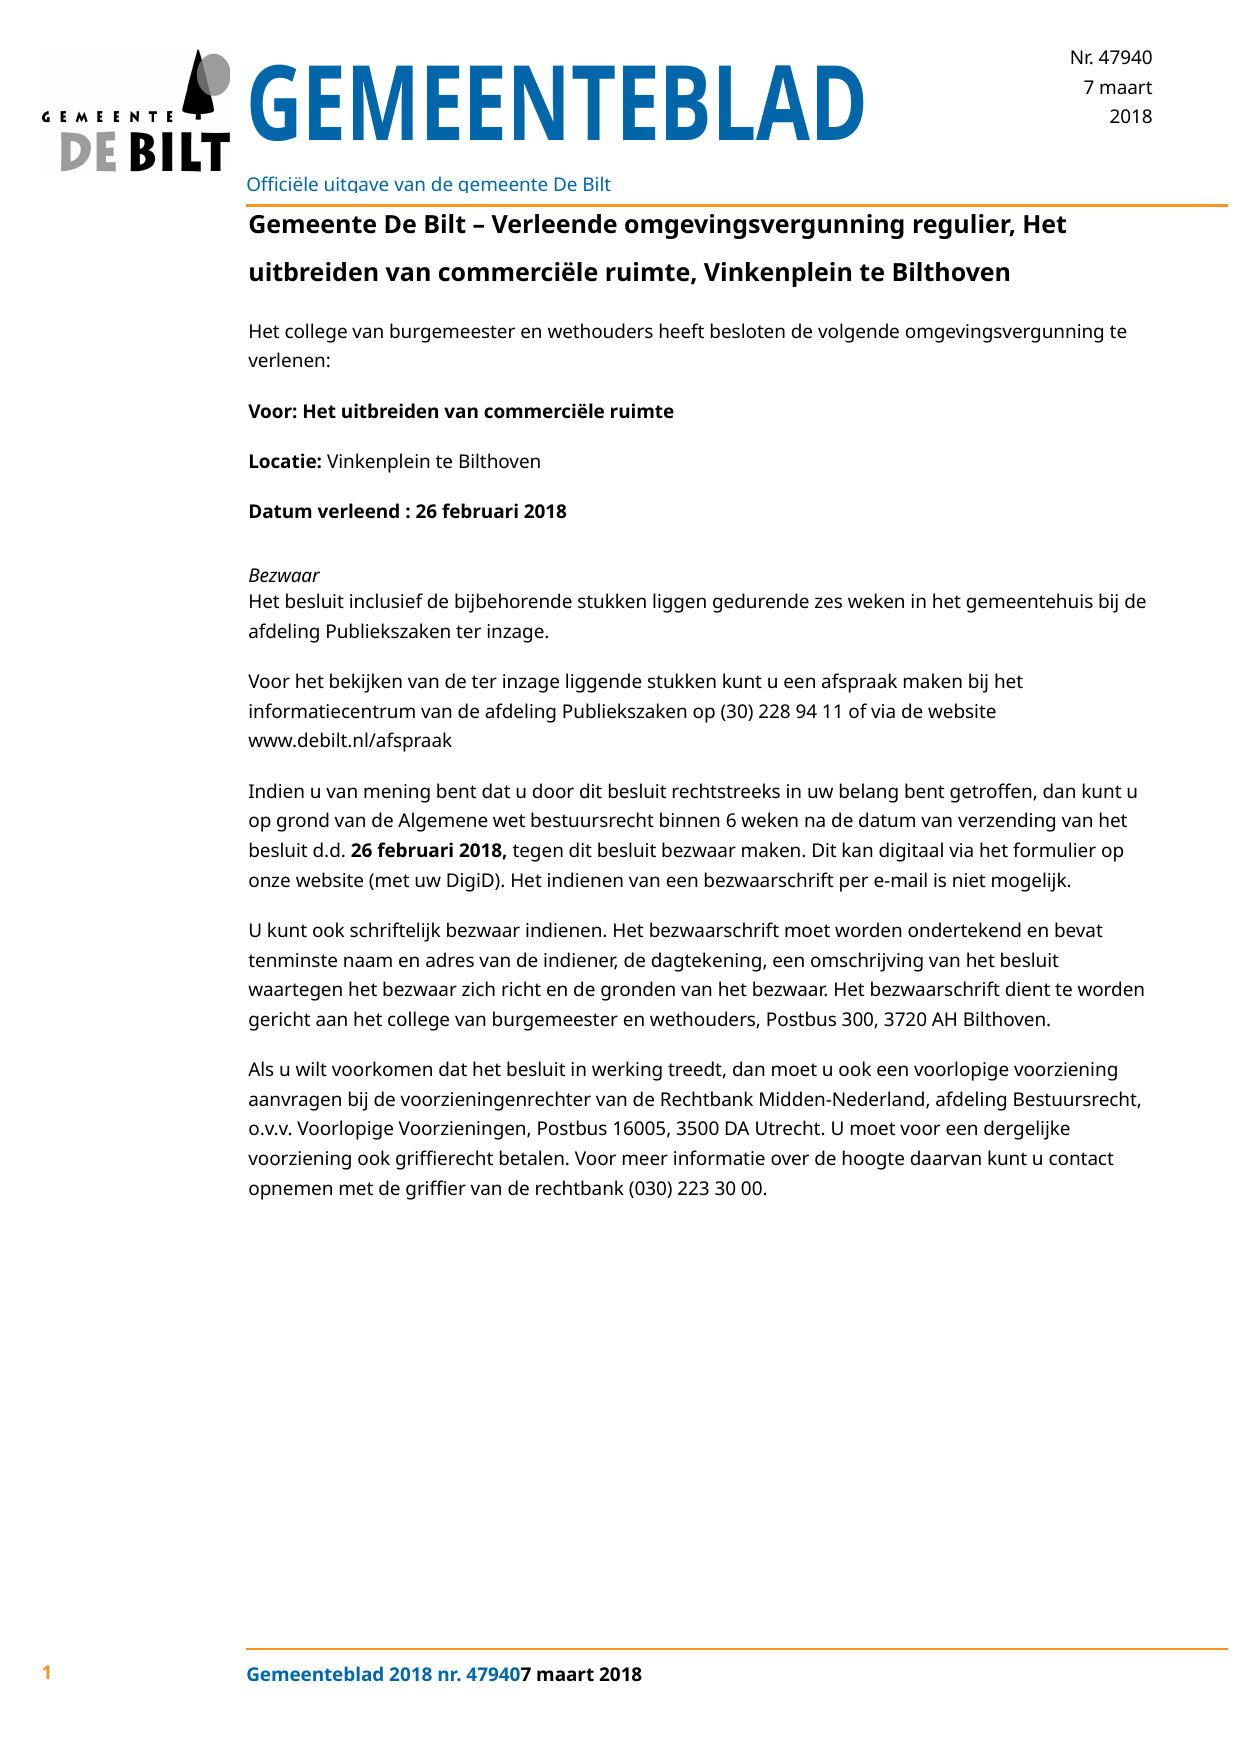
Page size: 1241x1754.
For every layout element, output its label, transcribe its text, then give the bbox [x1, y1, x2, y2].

text Gemeente De Bilt – Verleende omgevingsvergunning regulier, Het uitbreiden van commerciële ruimte, Vinkenplein te Bilthoven [248, 207, 1152, 288]
text Het college van burgemeester en wethouders heeft besloten de volgende omgevingsvergunning te verlenen: [248, 318, 1152, 373]
picture [41, 47, 231, 172]
text Bezwaar [248, 563, 1152, 588]
text Het besluit inclusief de bijbehorende stukken liggen gedurende zes weken in het gemeentehuis bij de afdeling Publiekszaken ter inzage. [248, 588, 1152, 644]
text Datum verleend : 26 februari 2018 [248, 499, 1152, 524]
text Voor het bekijken van de ter inzage liggende stukken kunt u een afspraak maken bij het informatiecentrum van de afdeling Publiekszaken op (30) 228 94 11 of via de website www.debilt.nl/afspraak [248, 668, 1152, 753]
text Locatie: Vinkenplein te Bilthoven [248, 448, 1152, 474]
text Als u wilt voorkomen dat het besluit in werking treedt, dan moet u ook een voorlopige voorziening aanvragen bij de voorzieningenrechter van de Rechtbank Midden-Nederland, afdeling Bestuursrecht, o.v.v. Voorlopige Voorzieningen, Postbus 16005, 3500 DA Utrecht. U moet voor een dergelijke voorziening ook griffierecht betalen. Voor meer informatie over de hoogte daarvan kunt u contact opnemen met de griffier van de rechtbank (030) 223 30 00. [248, 1056, 1152, 1200]
text Voor: Het uitbreiden van commerciële ruimte [248, 398, 1152, 424]
text U kunt ook schriftelijk bezwaar indienen. Het bezwaarschrift moet worden ondertekend en bevat tenminste naam en adres van de indiener, de dagtekening, een omschrijving van het besluit waartegen het bezwaar zich richt en de gronden van het bezwaar. Het bezwaarschrift dient te worden gericht aan het college van burgemeester en wethouders, Postbus 300, 3720 AH Bilthoven. [248, 917, 1152, 1032]
text Indien u van mening bent dat u door dit besluit rechtstreeks in uw belang bent getroffen, dan kunt u op grond van de Algemene wet bestuursrecht binnen 6 weken na de datum van verzending van het besluit d.d. 26 februari 2018, tegen dit besluit bezwaar maken. Dit kan digitaal via het formulier op onze website (met uw DigiD). Het indienen van een bezwaarschrift per e-mail is niet mogelijk. [248, 778, 1152, 892]
